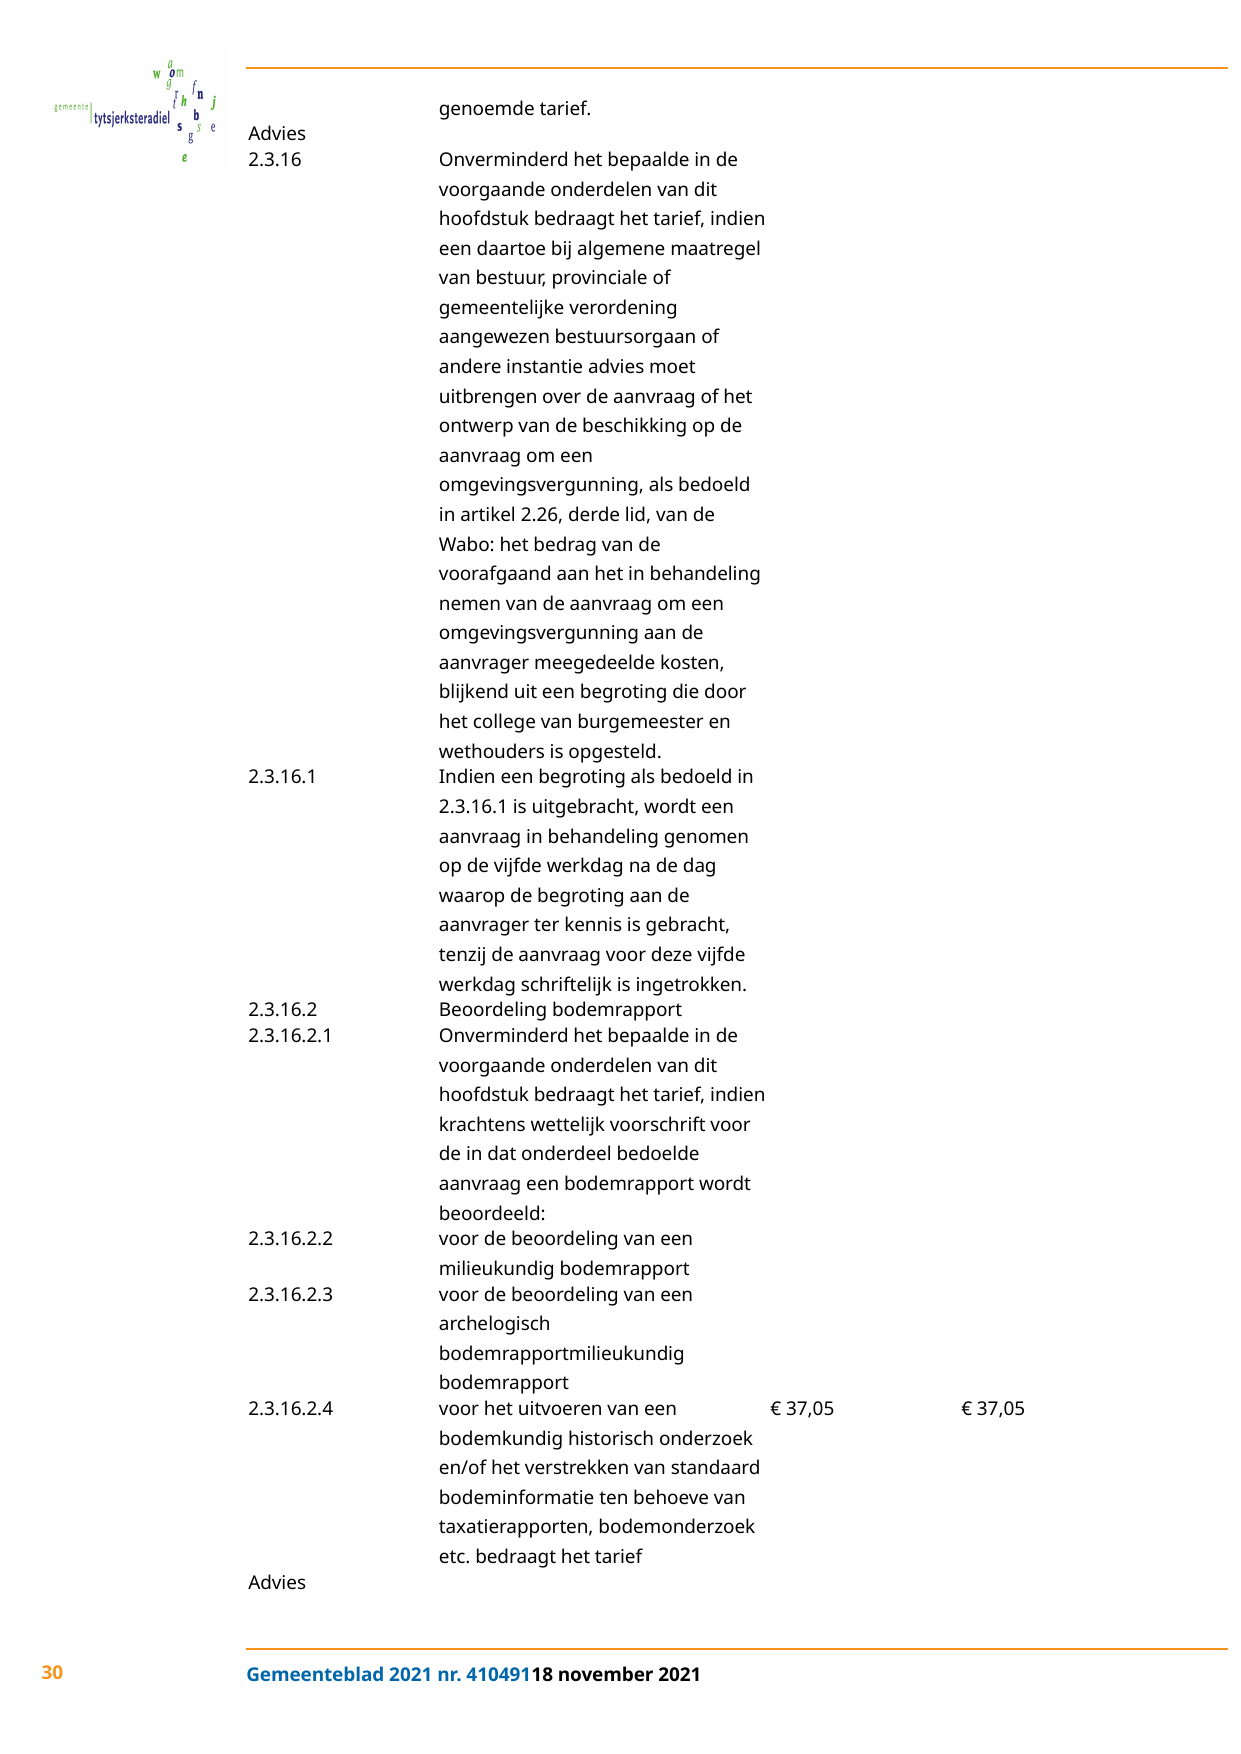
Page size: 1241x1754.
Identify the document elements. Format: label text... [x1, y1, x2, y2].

table_cell Onverminderd het bepaalde in de voorgaande onderdelen van dit hoofdstuk bedraagt het tarief, indien krachtens wettelijk voorschrift voor de in dat onderdeel bedoelde aanvraag een bodemrapport wordt beoordeeld: [439, 1022, 770, 1225]
table_cell 2.3.16.1 [248, 764, 439, 996]
table_cell voor de beoordeling van een milieukundig bodemrapport [439, 1225, 770, 1281]
table_cell [961, 95, 1152, 121]
table_cell [770, 1225, 961, 1281]
table_cell voor de beoordeling van een archelogisch bodemrapportmilieukundig bodemrapport [439, 1281, 770, 1395]
table_cell [961, 764, 1152, 996]
table_cell Advies [248, 121, 1152, 146]
table_cell [248, 95, 439, 121]
table_cell [770, 95, 961, 121]
table_cell 2.3.16.2.2 [248, 1225, 439, 1281]
table_cell [770, 1281, 961, 1395]
table_cell Onverminderd het bepaalde in de voorgaande onderdelen van dit hoofdstuk bedraagt het tarief, indien een daartoe bij algemene maatregel van bestuur, provinciale of gemeentelijke verordening aangewezen bestuursorgaan of andere instantie advies moet uitbrengen over de aanvraag of het ontwerp van de beschikking op de aanvraag om een omgevingsvergunning, als bedoeld in artikel 2.26, derde lid, van de Wabo: het bedrag van de voorafgaand aan het in behandeling nemen van de aanvraag om een omgevingsvergunning aan de aanvrager meegedeelde kosten, blijkend uit een begroting die door het college van burgemeester en wethouders is opgesteld. [439, 146, 770, 764]
table_cell [770, 764, 961, 996]
table_cell [770, 1569, 961, 1594]
table_cell [961, 1022, 1152, 1225]
table_cell Advies [248, 1569, 439, 1594]
table_cell [961, 996, 1152, 1022]
table_cell 2.3.16 [248, 146, 439, 764]
table_cell [770, 146, 961, 764]
table_cell [770, 1022, 961, 1225]
table_cell voor het uitvoeren van een bodemkundig historisch onderzoek en/of het verstrekken van standaard bodeminformatie ten behoeve van taxatierapporten, bodemonderzoek etc. bedraagt het tarief [439, 1395, 770, 1569]
table_cell € 37,05 [770, 1395, 961, 1569]
table_cell Indien een begroting als bedoeld in 2.3.16.1 is uitgebracht, wordt een aanvraag in behandeling genomen op de vijfde werkdag na de dag waarop de begroting aan de aanvrager ter kennis is gebracht, tenzij de aanvraag voor deze vijfde werkdag schriftelijk is ingetrokken. [439, 764, 770, 996]
table_cell 2.3.16.2.3 [248, 1281, 439, 1395]
table_cell 2.3.16.2.1 [248, 1022, 439, 1225]
table_cell [961, 1281, 1152, 1395]
table_cell € 37,05 [961, 1395, 1152, 1569]
table_cell 2.3.16.2.4 [248, 1395, 439, 1569]
table_cell [770, 996, 961, 1022]
table_cell [961, 1225, 1152, 1281]
table_cell [961, 1569, 1152, 1594]
table_cell [439, 1569, 770, 1594]
picture [41, 47, 231, 172]
table_cell 2.3.16.2 [248, 996, 439, 1022]
table_cell Beoordeling bodemrapport [439, 996, 770, 1022]
table_cell genoemde tarief. [439, 95, 770, 121]
table_cell [961, 146, 1152, 764]
